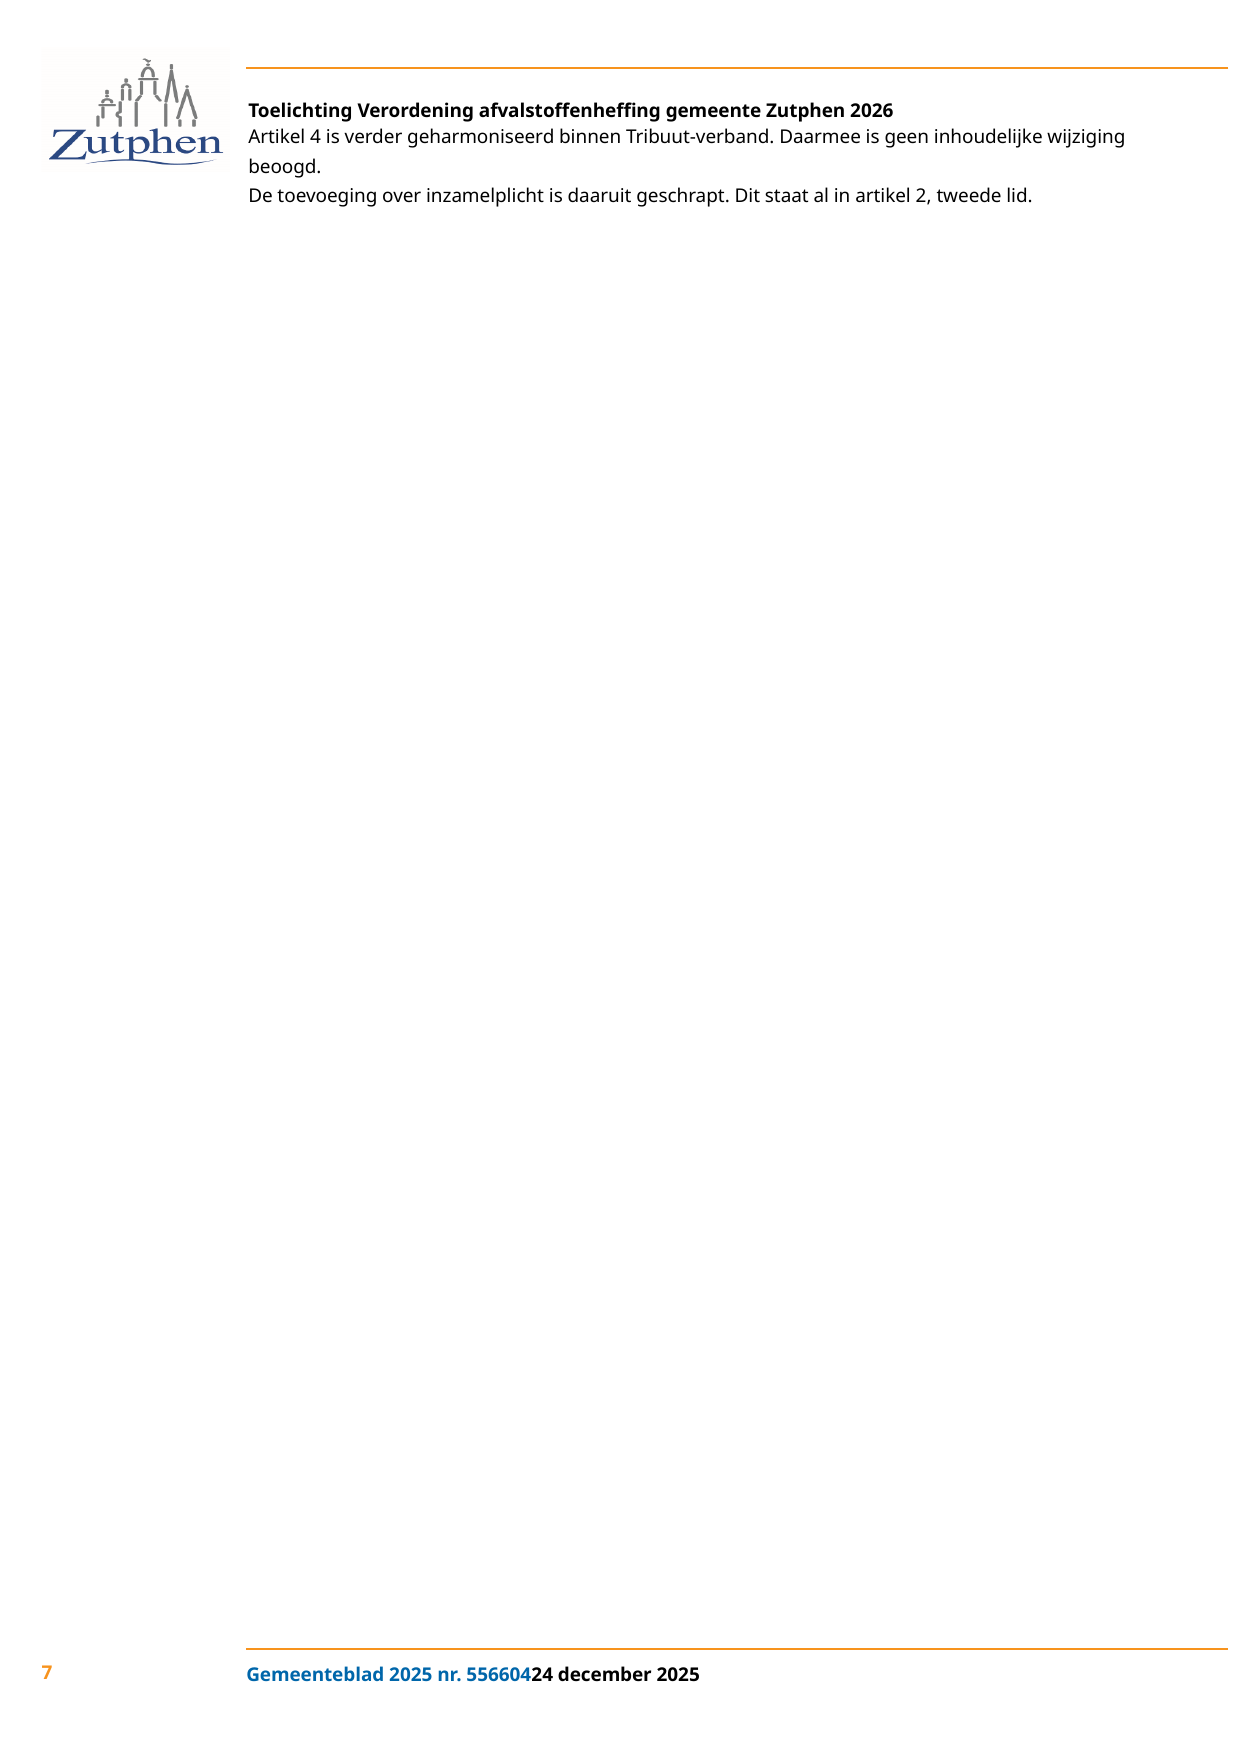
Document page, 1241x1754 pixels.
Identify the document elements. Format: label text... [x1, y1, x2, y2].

text Artikel 4 is verder geharmoniseerd binnen Tribuut-verband. Daarmee is geen inhoudelijke wijziging beoogd. [248, 123, 1152, 179]
text Toelichting Verordening afvalstoffenheffing gemeente Zutphen 2026 [248, 95, 1152, 123]
picture [41, 47, 231, 172]
text De toevoeging over inzamelplicht is daaruit geschrapt. Dit staat al in artikel 2, tweede lid. [248, 182, 1152, 208]
